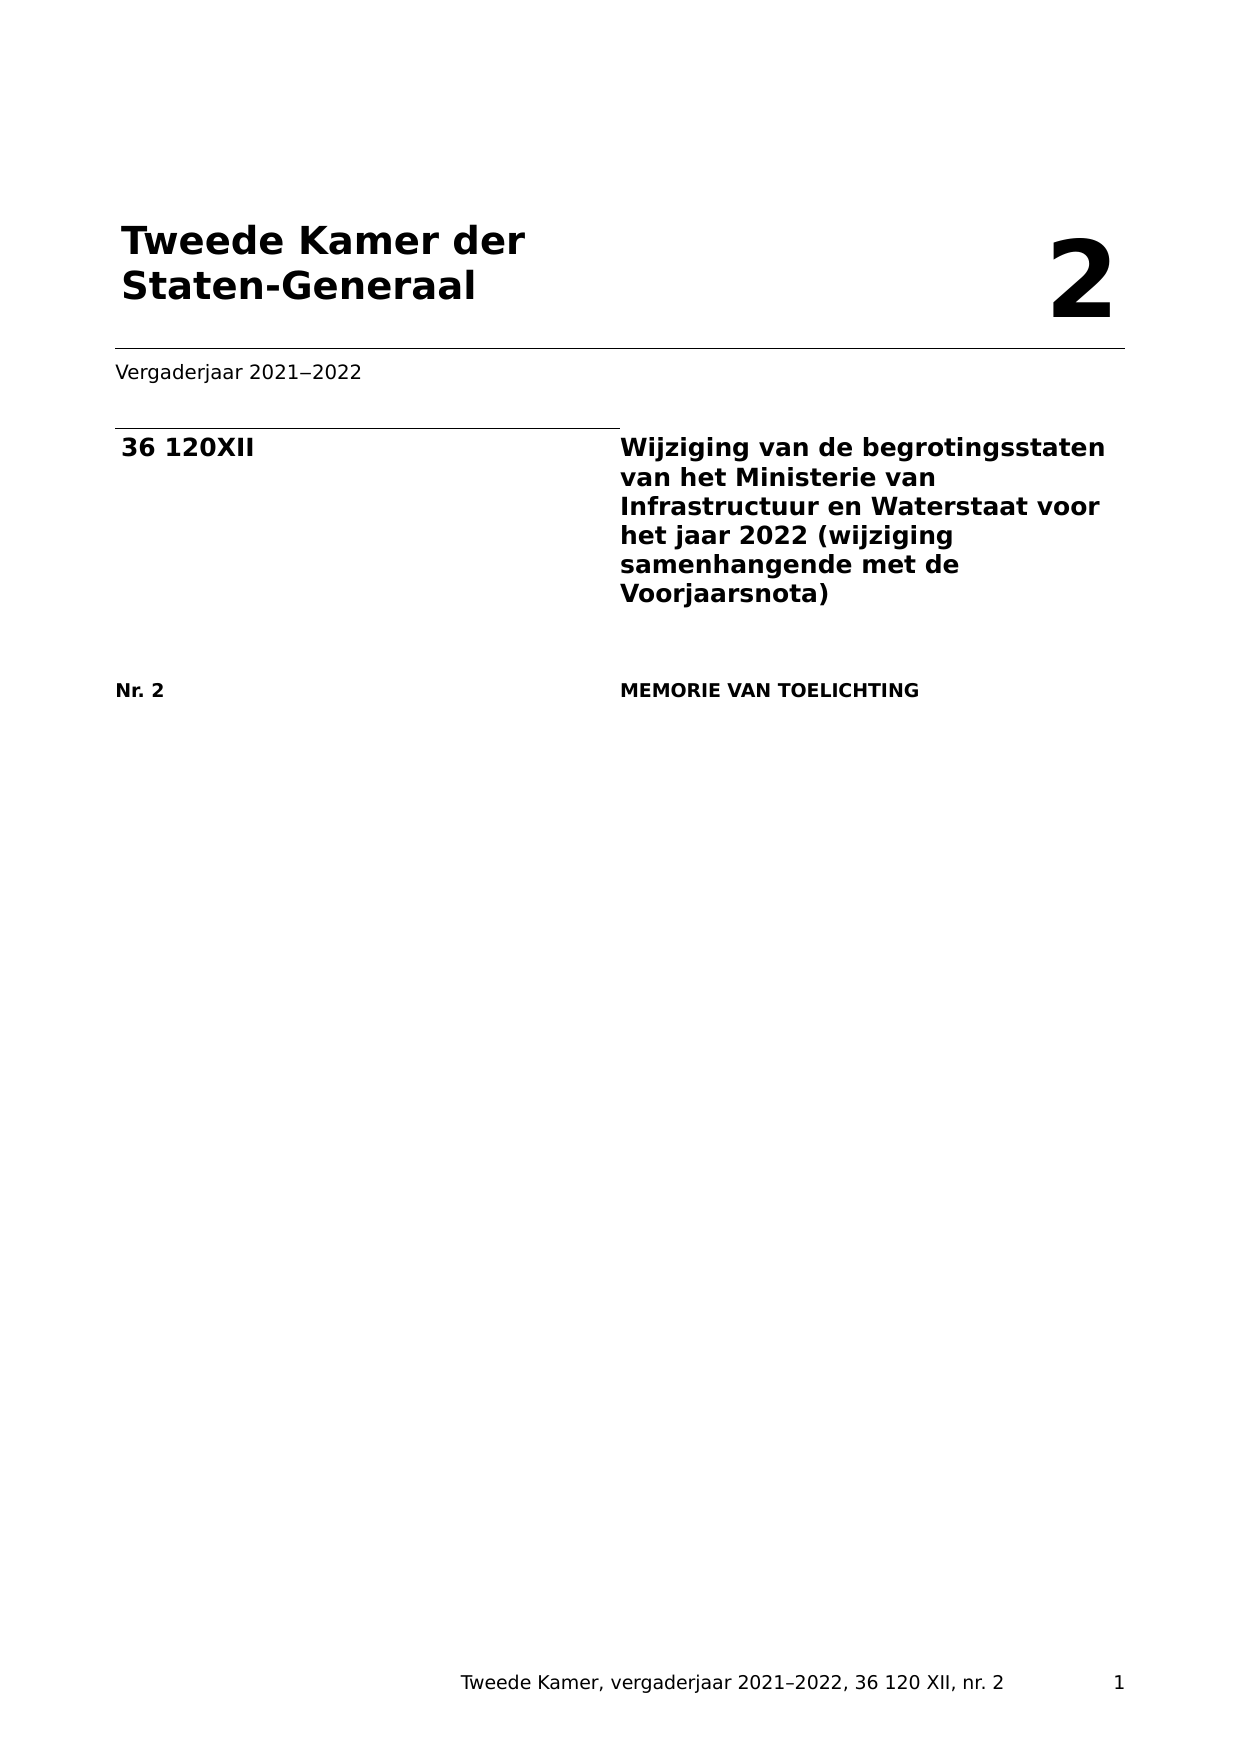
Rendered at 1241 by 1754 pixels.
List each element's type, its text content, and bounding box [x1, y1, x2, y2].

table_cell Vergaderjaar 2021‒2022 [115, 349, 1125, 384]
table_header Tweede Kamer der Staten-Generaal [115, 213, 620, 348]
table_header 2 [620, 213, 1125, 348]
table_header Nr. 2 [115, 680, 620, 724]
table_header MEMORIE VAN TOELICHTING [620, 680, 1125, 724]
table_header Wijziging van de begrotingsstaten van het Ministerie van Infrastructuur en Waterstaat voor het jaar 2022 (wijziging samenhangende met de Voorjaarsnota) [620, 428, 1125, 614]
table_header 36 120XII [115, 429, 620, 614]
